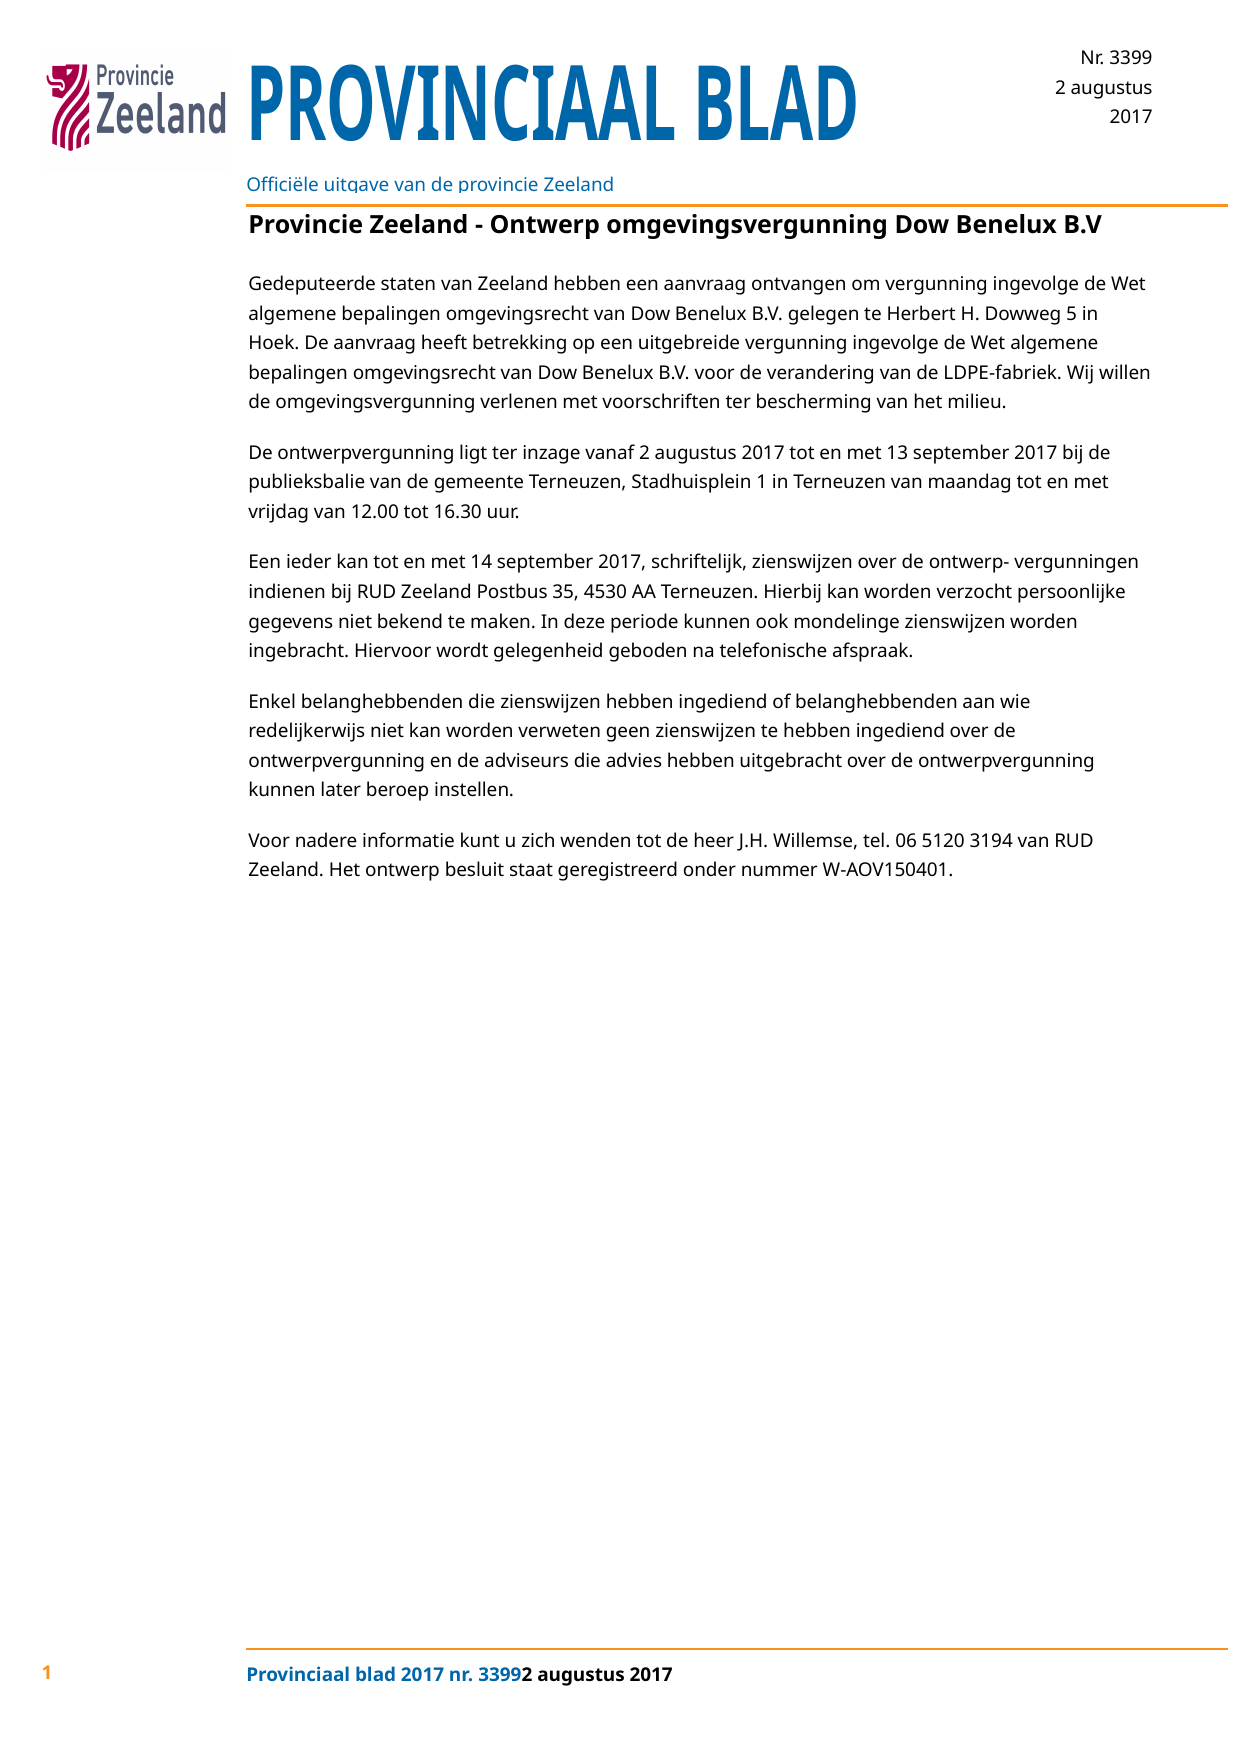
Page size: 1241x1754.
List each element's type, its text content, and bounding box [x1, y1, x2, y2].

text Een ieder kan tot en met 14 september 2017, schriftelijk, zienswijzen over de ontwerp- vergunningen indienen bij RUD Zeeland Postbus 35, 4530 AA Terneuzen. Hierbij kan worden verzocht persoonlijke gegevens niet bekend te maken. In deze periode kunnen ook mondelinge zienswijzen worden ingebracht. Hiervoor wordt gelegenheid geboden na telefonische afspraak. [248, 549, 1152, 663]
text De ontwerpvergunning ligt ter inzage vanaf 2 augustus 2017 tot en met 13 september 2017 bij de publieksbalie van de gemeente Terneuzen, Stadhuisplein 1 in Terneuzen van maandag tot en met vrijdag van 12.00 tot 16.30 uur. [248, 439, 1152, 524]
picture [41, 47, 231, 172]
text Provincie Zeeland - Ontwerp omgevingsvergunning Dow Benelux B.V [248, 207, 1152, 241]
text Voor nadere informatie kunt u zich wenden tot de heer J.H. Willemse, tel. 06 5120 3194 van RUD Zeeland. Het ontwerp besluit staat geregistreerd onder nummer W-AOV150401. [248, 827, 1152, 882]
text Gedeputeerde staten van Zeeland hebben een aanvraag ontvangen om vergunning ingevolge de Wet algemene bepalingen omgevingsrecht van Dow Benelux B.V. gelegen te Herbert H. Dowweg 5 in Hoek. De aanvraag heeft betrekking op een uitgebreide vergunning ingevolge de Wet algemene bepalingen omgevingsrecht van Dow Benelux B.V. voor de verandering van de LDPE-fabriek. Wij willen de omgevingsvergunning verlenen met voorschriften ter bescherming van het milieu. [248, 270, 1152, 414]
text Enkel belanghebbenden die zienswijzen hebben ingediend of belanghebbenden aan wie redelijkerwijs niet kan worden verweten geen zienswijzen te hebben ingediend over de ontwerpvergunning en de adviseurs die advies hebben uitgebracht over de ontwerpvergunning kunnen later beroep instellen. [248, 688, 1152, 802]
